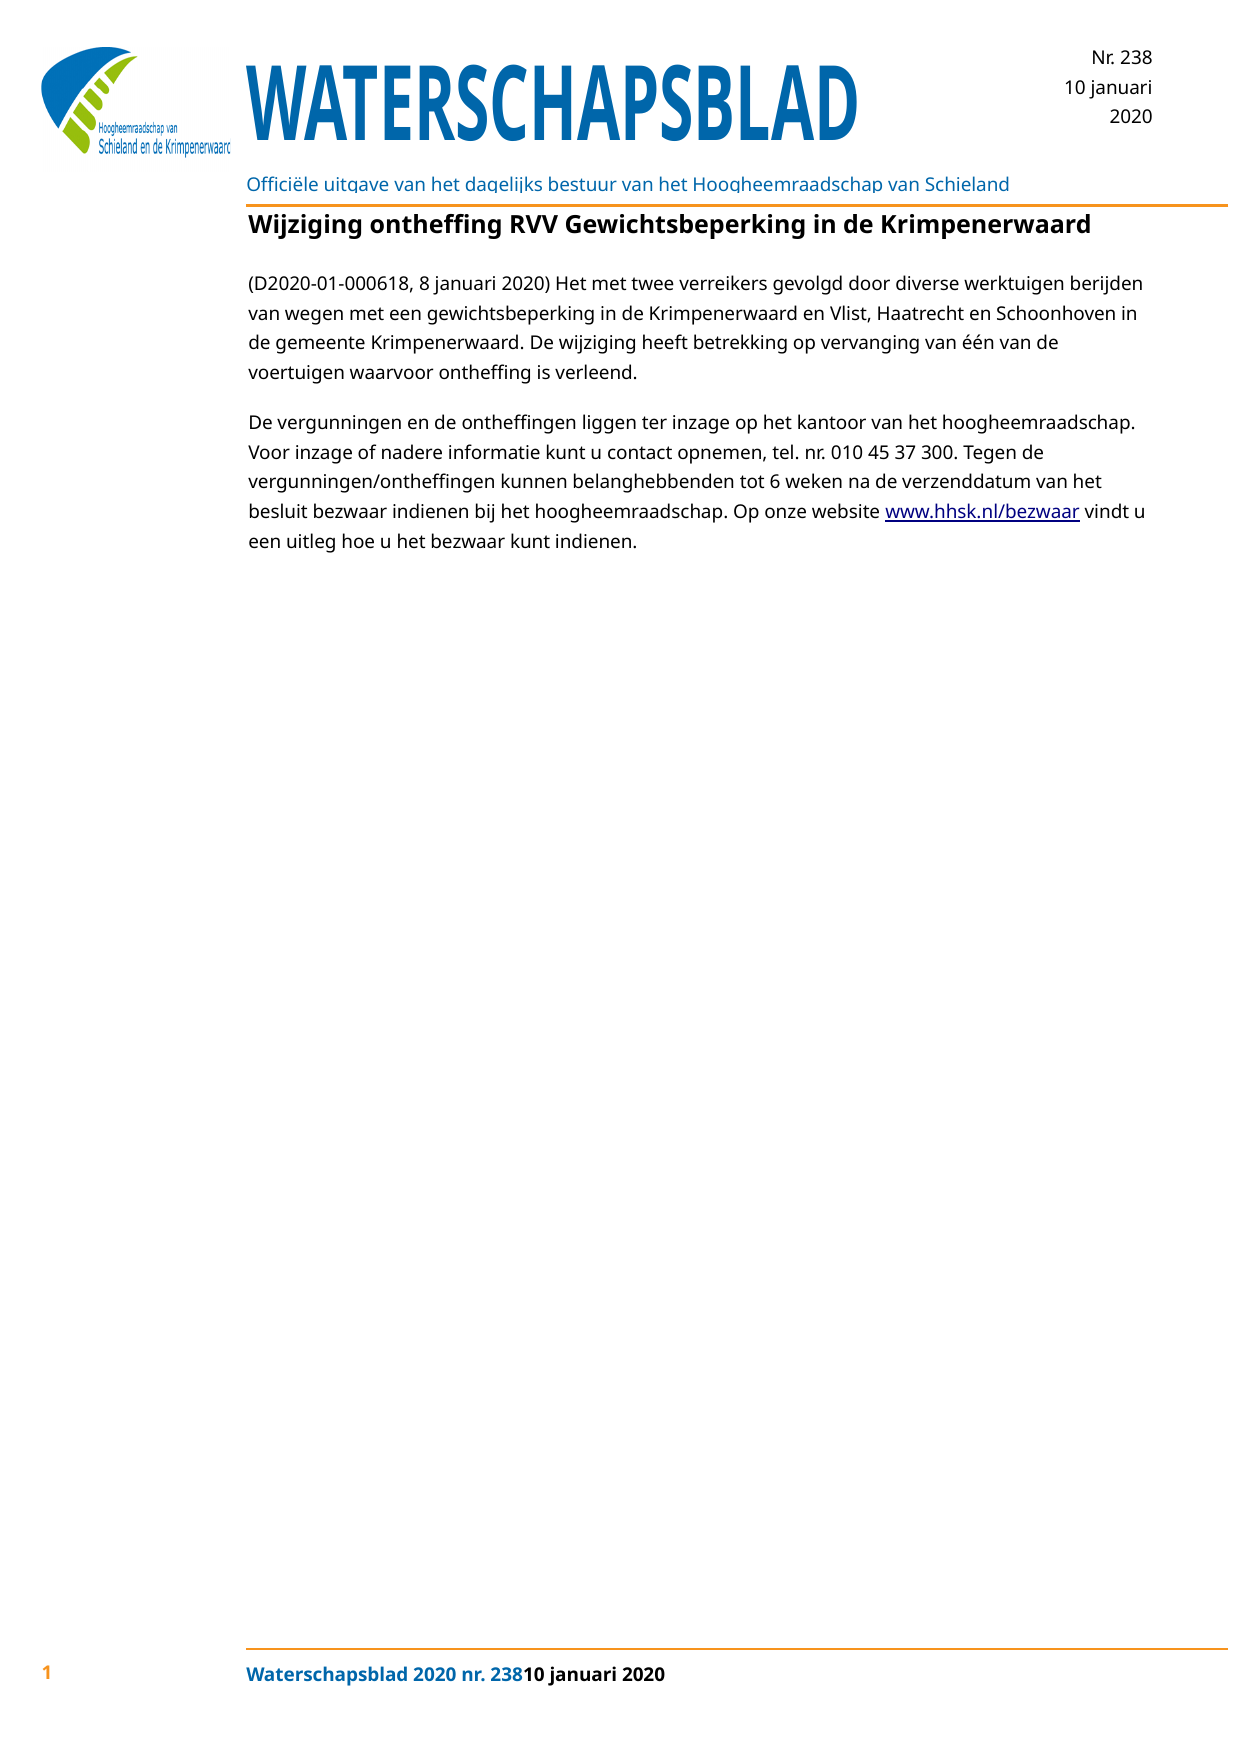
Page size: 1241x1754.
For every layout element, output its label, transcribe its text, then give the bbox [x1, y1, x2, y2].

text (D2020-01-000618, 8 januari 2020) Het met twee verreikers gevolgd door diverse werktuigen berijden van wegen met een gewichtsbeperking in de Krimpenerwaard en Vlist, Haatrecht en Schoonhoven in de gemeente Krimpenerwaard. De wijziging heeft betrekking op vervanging van één van de voertuigen waarvoor ontheffing is verleend. [248, 270, 1152, 385]
picture [41, 47, 231, 172]
text De vergunningen en de ontheffingen liggen ter inzage op het kantoor van het hoogheemraadschap. Voor inzage of nadere informatie kunt u contact opnemen, tel. nr. 010 45 37 300. Tegen de vergunningen/ontheffingen kunnen belanghebbenden tot 6 weken na de verzenddatum van het besluit bezwaar indienen bij het hoogheemraadschap. Op onze website www.hhsk.nl/bezwaar vindt u een uitleg hoe u het bezwaar kunt indienen. [248, 409, 1152, 553]
text Wijziging ontheffing RVV Gewichtsbeperking in de Krimpenerwaard [248, 207, 1152, 241]
